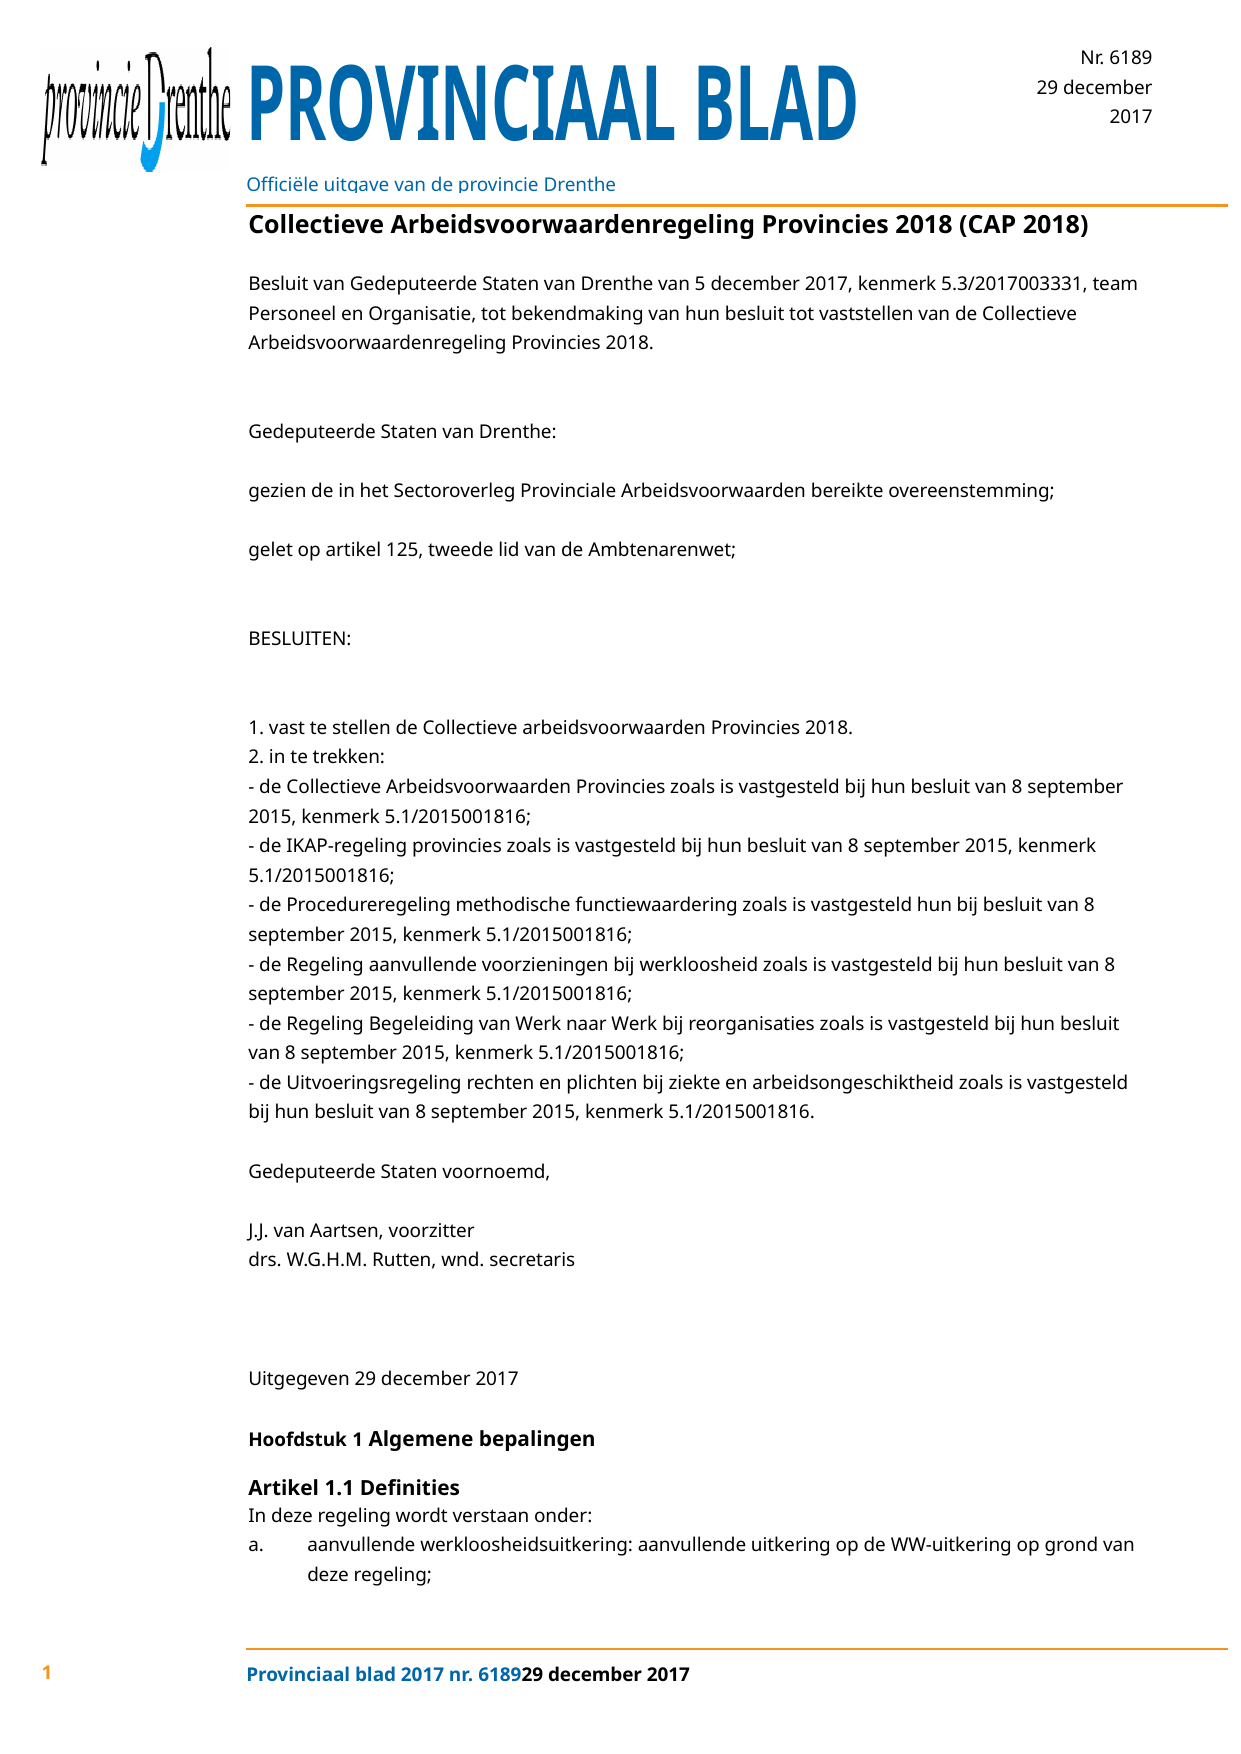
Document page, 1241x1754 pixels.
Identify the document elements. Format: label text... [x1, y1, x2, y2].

text Collectieve Arbeidsvoorwaardenregeling Provincies 2018 (CAP 2018) [248, 207, 1152, 241]
text - de Regeling Begeleiding van Werk naar Werk bij reorganisaties zoals is vastgesteld bij hun besluit van 8 september 2015, kenmerk 5.1/2015001816; [248, 1010, 1152, 1065]
text Artikel 1.1 Definities [248, 1473, 1152, 1502]
text gezien de in het Sectoroverleg Provinciale Arbeidsvoorwaarden bereikte overeenstemming; [248, 477, 1152, 503]
text gelet op artikel 125, tweede lid van de Ambtenarenwet; [248, 537, 1152, 562]
text Besluit van Gedeputeerde Staten van Drenthe van 5 december 2017, kenmerk 5.3/2017003331, team Personeel en Organisatie, tot bekendmaking van hun besluit tot vaststellen van de Collectieve Arbeidsvoorwaardenregeling Provincies 2018. [248, 270, 1152, 355]
text - de IKAP-regeling provincies zoals is vastgesteld bij hun besluit van 8 september 2015, kenmerk 5.1/2015001816; [248, 832, 1152, 888]
picture [41, 47, 231, 172]
text Gedeputeerde Staten van Drenthe: [248, 418, 1152, 444]
text J.J. van Aartsen, voorzitter [248, 1217, 1152, 1243]
text Uitgegeven 29 december 2017 [248, 1365, 1152, 1391]
text - de Procedureregeling methodische functiewaardering zoals is vastgesteld hun bij besluit van 8 september 2015, kenmerk 5.1/2015001816; [248, 892, 1152, 947]
text - de Uitvoeringsregeling rechten en plichten bij ziekte en arbeidsongeschiktheid zoals is vastgesteld bij hun besluit van 8 september 2015, kenmerk 5.1/2015001816. [248, 1069, 1152, 1124]
text 2. in te trekken: [248, 744, 1152, 769]
text Hoofdstuk 1 Algemene bepalingen [248, 1424, 1152, 1452]
text drs. W.G.H.M. Rutten, wnd. secretaris [248, 1247, 1152, 1272]
text 1. vast te stellen de Collectieve arbeidsvoorwaarden Provincies 2018. [248, 714, 1152, 740]
text BESLUITEN: [248, 625, 1152, 651]
list aanvullende werkloosheidsuitkering: aanvullende uitkering op de WW-uitkering op grond van deze regeling; [248, 1531, 1152, 1587]
text In deze regeling wordt verstaan onder: [248, 1502, 1152, 1527]
text - de Collectieve Arbeidsvoorwaarden Provincies zoals is vastgesteld bij hun besluit van 8 september 2015, kenmerk 5.1/2015001816; [248, 773, 1152, 828]
text - de Regeling aanvullende voorzieningen bij werkloosheid zoals is vastgesteld bij hun besluit van 8 september 2015, kenmerk 5.1/2015001816; [248, 951, 1152, 1006]
text Gedeputeerde Staten voornoemd, [248, 1158, 1152, 1183]
